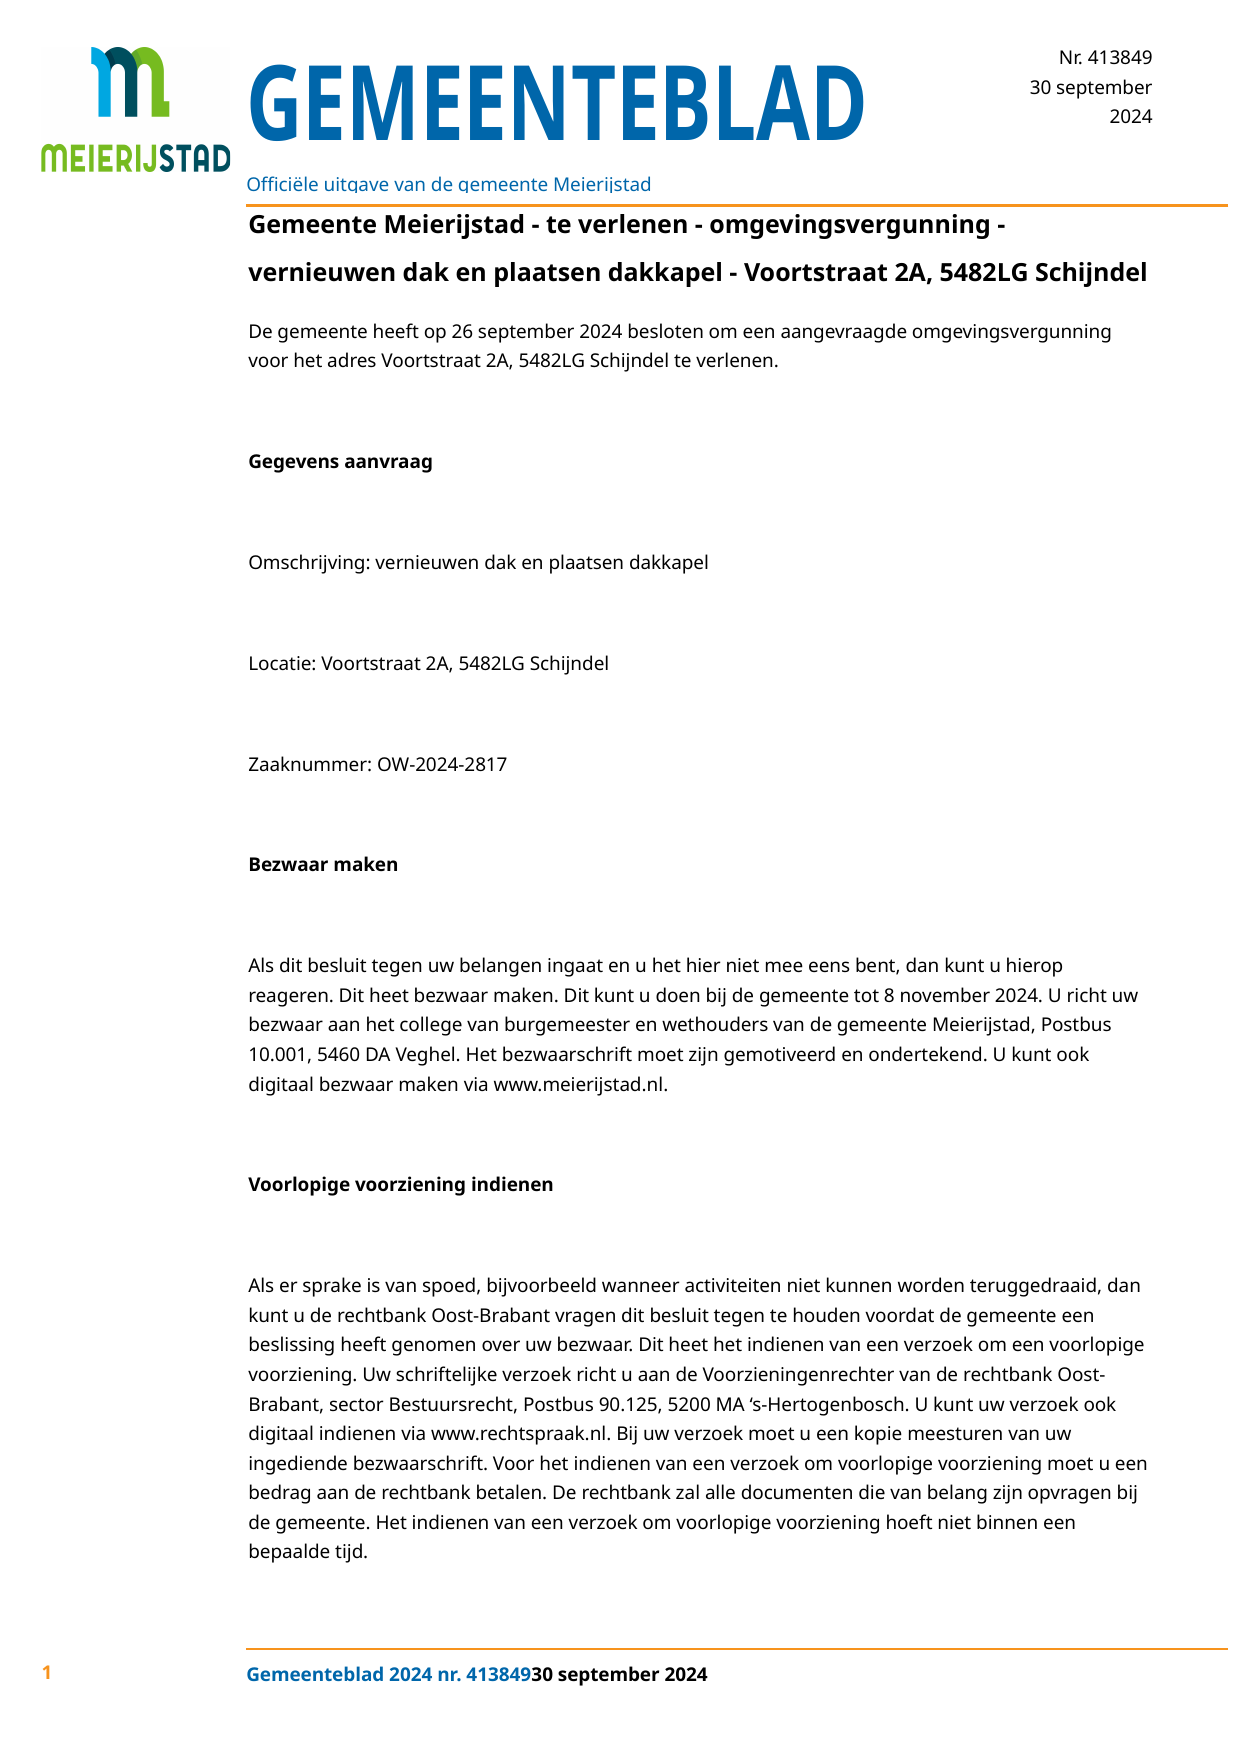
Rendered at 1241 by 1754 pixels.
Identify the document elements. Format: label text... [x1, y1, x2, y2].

text Omschrijving: vernieuwen dak en plaatsen dakkapel [248, 549, 1152, 575]
text Zaaknummer: OW-2024-2817 [248, 751, 1152, 777]
text De gemeente heeft op 26 september 2024 besloten om een aangevraagde omgevingsvergunning voor het adres Voortstraat 2A, 5482LG Schijndel te verlenen. [248, 318, 1152, 373]
text Als er sprake is van spoed, bijvoorbeeld wanneer activiteiten niet kunnen worden teruggedraaid, dan kunt u de rechtbank Oost-Brabant vragen dit besluit tegen te houden voordat de gemeente een beslissing heeft genomen over uw bezwaar. Dit heet het indienen van een verzoek om een voorlopige voorziening. Uw schriftelijke verzoek richt u aan de Voorzieningenrechter van de rechtbank Oost-Brabant, sector Bestuursrecht, Postbus 90.125, 5200 MA ‘s-Hertogenbosch. U kunt uw verzoek ook digitaal indienen via www.rechtspraak.nl. Bij uw verzoek moet u een kopie meesturen van uw ingediende bezwaarschrift. Voor het indienen van een verzoek om voorlopige voorziening moet u een bedrag aan de rechtbank betalen. De rechtbank zal alle documenten die van belang zijn opvragen bij de gemeente. Het indienen van een verzoek om voorlopige voorziening hoeft niet binnen een bepaalde tijd. [248, 1272, 1152, 1564]
picture [41, 47, 231, 172]
text Bezwaar maken [248, 852, 1152, 877]
text Als dit besluit tegen uw belangen ingaat en u het hier niet mee eens bent, dan kunt u hierop reageren. Dit heet bezwaar maken. Dit kunt u doen bij de gemeente tot 8 november 2024. U richt uw bezwaar aan het college van burgemeester en wethouders van de gemeente Meierijstad, Postbus 10.001, 5460 DA Veghel. Het bezwaarschrift moet zijn gemotiveerd en ondertekend. U kunt ook digitaal bezwaar maken via www.meierijstad.nl. [248, 952, 1152, 1097]
text Gemeente Meierijstad - te verlenen - omgevingsvergunning - vernieuwen dak en plaatsen dakkapel - Voortstraat 2A, 5482LG Schijndel [248, 207, 1152, 288]
text Gegevens aanvraag [248, 448, 1152, 474]
text Voorlopige voorziening indienen [248, 1172, 1152, 1197]
text Locatie: Voortstraat 2A, 5482LG Schijndel [248, 650, 1152, 676]
